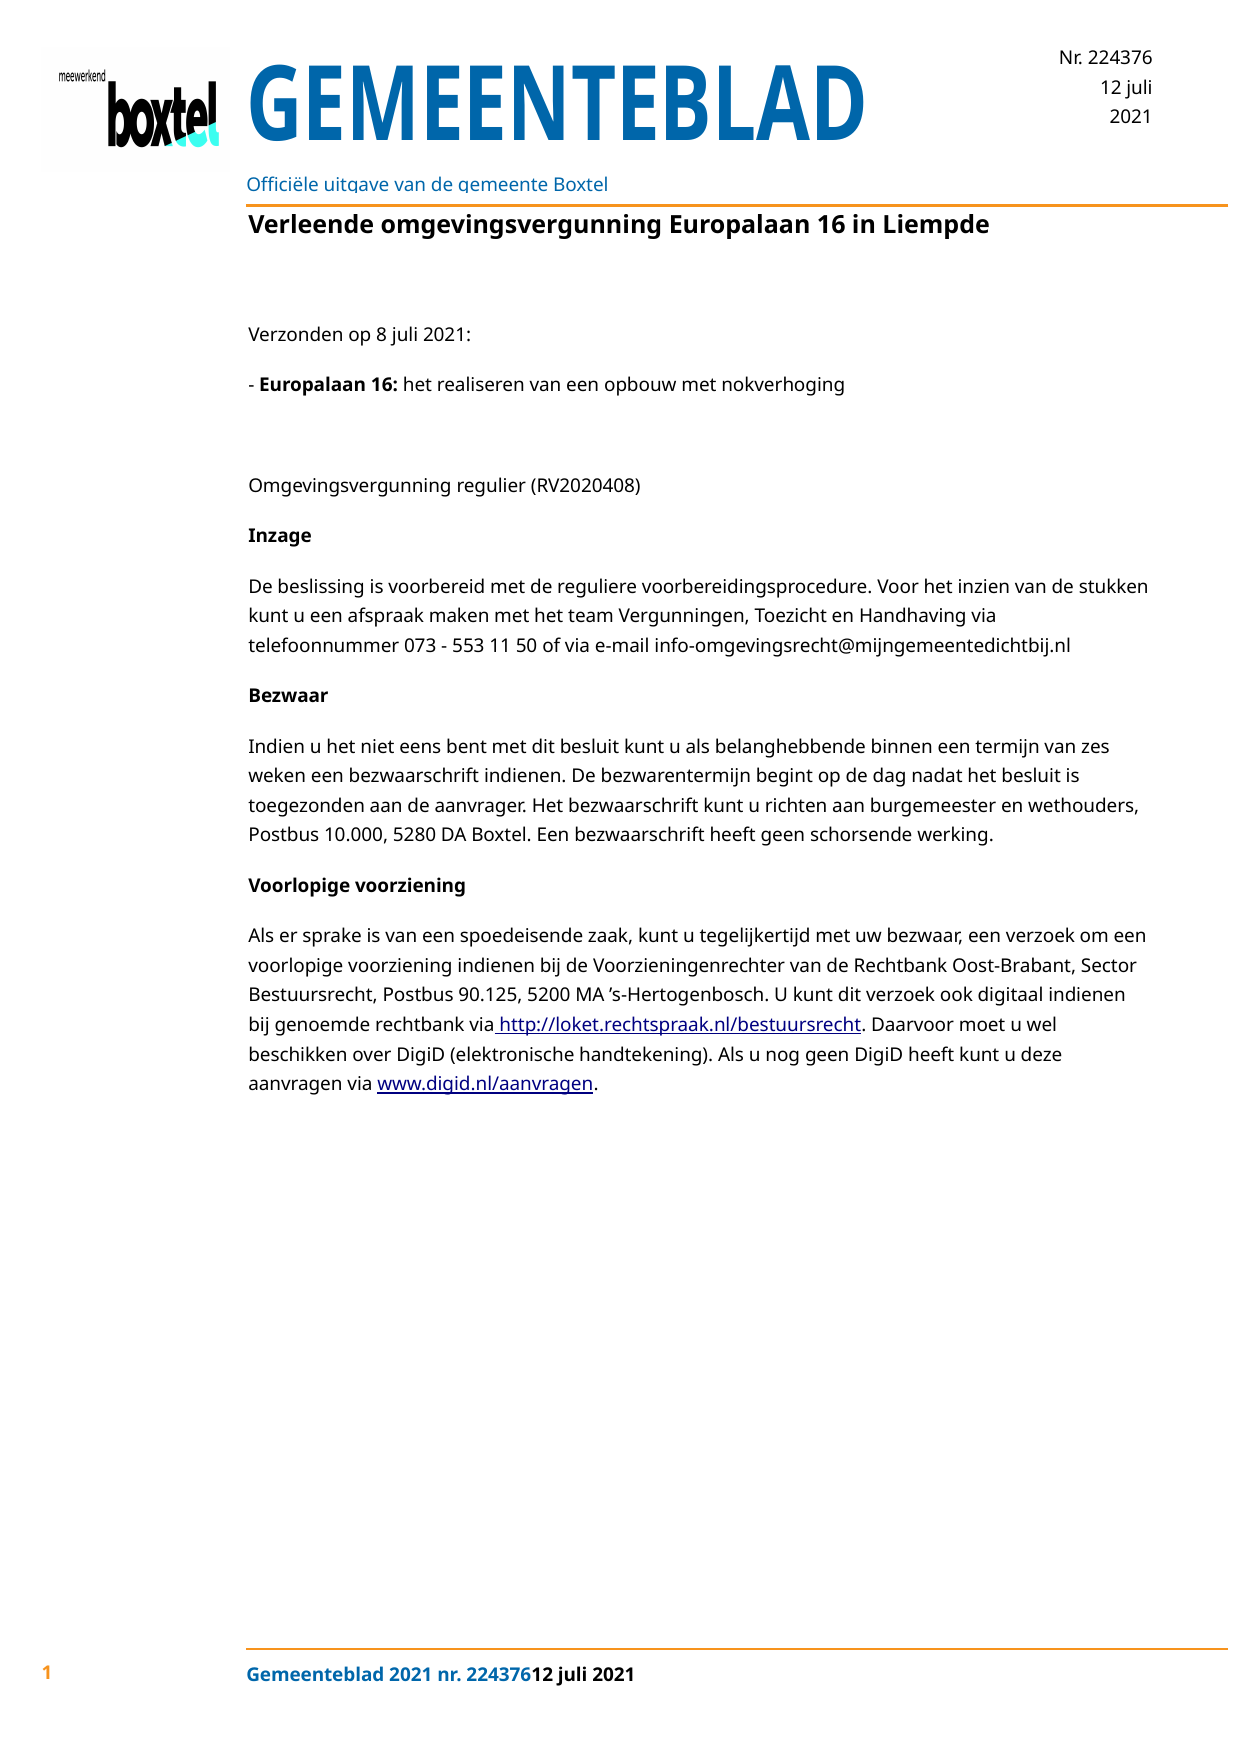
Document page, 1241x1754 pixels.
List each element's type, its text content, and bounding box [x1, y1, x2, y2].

picture [41, 47, 231, 172]
text Voorlopige voorziening [248, 872, 1152, 898]
text Indien u het niet eens bent met dit besluit kunt u als belanghebbende binnen een termijn van zes weken een bezwaarschrift indienen. De bezwarentermijn begint op de dag nadat het besluit is toegezonden aan de aanvrager. Het bezwaarschrift kunt u richten aan burgemeester en wethouders, Postbus 10.000, 5280 DA Boxtel. Een bezwaarschrift heeft geen schorsende werking. [248, 733, 1152, 847]
text Als er sprake is van een spoedeisende zaak, kunt u tegelijkertijd met uw bezwaar, een verzoek om een voorlopige voorziening indienen bij de Voorzieningenrechter van de Rechtbank Oost-Brabant, Sector Bestuursrecht, Postbus 90.125, 5200 MA ’s-Hertogenbosch. U kunt dit verzoek ook digitaal indienen bij genoemde rechtbank via http://loket.rechtspraak.nl/bestuursrecht. Daarvoor moet u wel beschikken over DigiD (elektronische handtekening). Als u nog geen DigiD heeft kunt u deze aanvragen via www.digid.nl/aanvragen. [248, 922, 1152, 1096]
text De beslissing is voorbereid met de reguliere voorbereidingsprocedure. Voor het inzien van de stukken kunt u een afspraak maken met het team Vergunningen, Toezicht en Handhaving via telefoonnummer 073 - 553 11 50 of via e-mail info-omgevingsrecht@mijngemeentedichtbij.nl [248, 573, 1152, 658]
text Omgevingsvergunning regulier (RV2020408) [248, 472, 1152, 498]
text - Europalaan 16: het realiseren van een opbouw met nokverhoging [248, 371, 1152, 397]
text Verzonden op 8 juli 2021: [248, 321, 1152, 346]
text Inzage [248, 522, 1152, 548]
text Bezwaar [248, 682, 1152, 708]
text Verleende omgevingsvergunning Europalaan 16 in Liempde [248, 207, 1152, 241]
